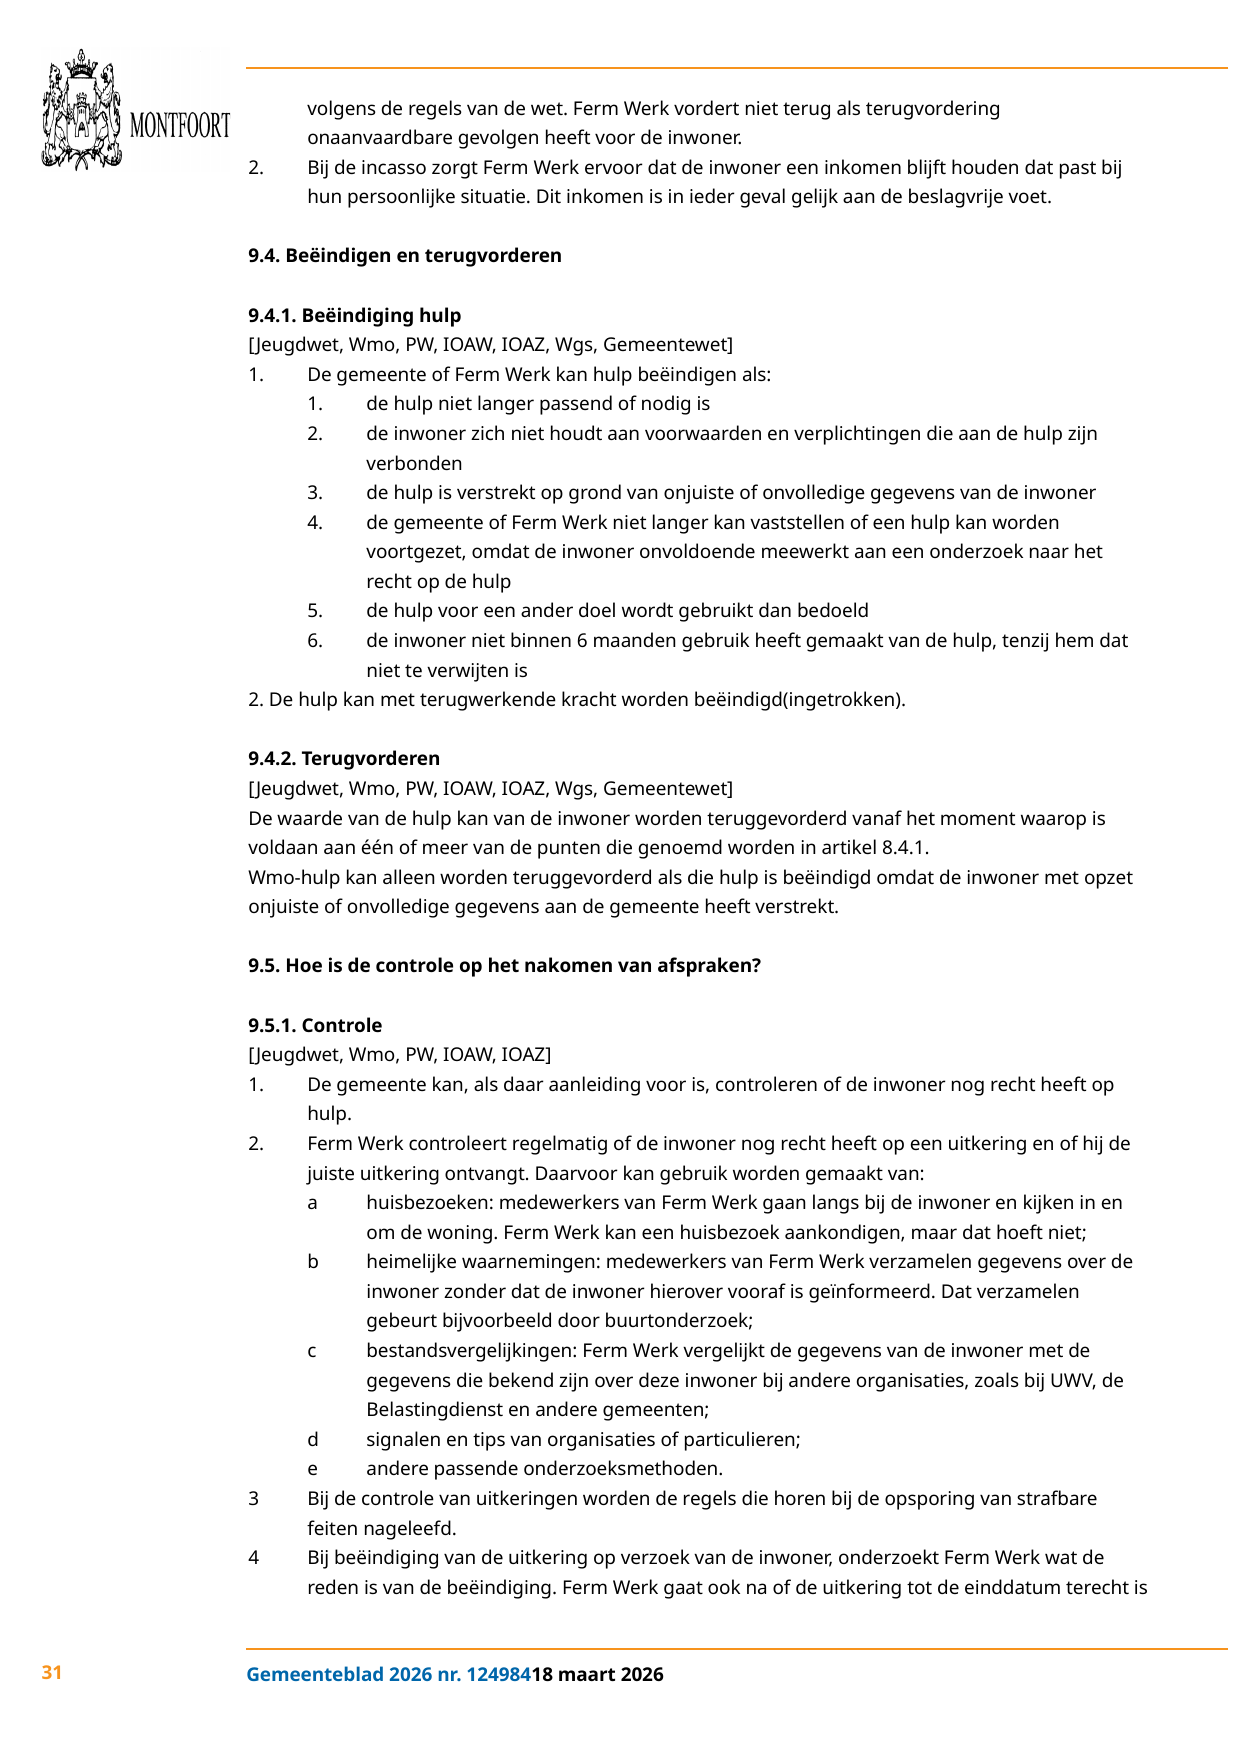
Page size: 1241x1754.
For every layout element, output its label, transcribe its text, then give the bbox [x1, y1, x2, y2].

list huisbezoeken: medewerkers van Ferm Werk gaan langs bij de inwoner en kijken in en om de woning. Ferm Werk kan een huisbezoek aankondigen, maar dat hoeft niet; [307, 1189, 1152, 1245]
list heimelijke waarnemingen: medewerkers van Ferm Werk verzamelen gegevens over de inwoner zonder dat de inwoner hierover vooraf is geïnformeerd. Dat verzamelen gebeurt bijvoorbeeld door buurtonderzoek; [307, 1248, 1152, 1333]
list de gemeente of Ferm Werk niet langer kan vaststellen of een hulp kan worden voortgezet, omdat de inwoner onvoldoende meewerkt aan een onderzoek naar het recht op de hulp [307, 509, 1152, 594]
list andere passende onderzoeksmethoden. [307, 1456, 1152, 1481]
text 9.4.1. Beëindiging hulp [248, 302, 1152, 328]
text 2. De hulp kan met terugwerkende kracht worden beëindigd(ingetrokken). [248, 686, 1152, 712]
text De waarde van de hulp kan van de inwoner worden teruggevorderd vanaf het moment waarop is voldaan aan één of meer van de punten die genoemd worden in artikel 8.4.1. [248, 805, 1152, 860]
list Ferm Werk controleert regelmatig of de inwoner nog recht heeft op een uitkering en of hij de juiste uitkering ontvangt. Daarvoor kan gebruik worden gemaakt van: [248, 1130, 1152, 1186]
list Bij beëindiging van de uitkering op verzoek van de inwoner, onderzoekt Ferm Werk wat de reden is van de beëindiging. Ferm Werk gaat ook na of de uitkering tot de einddatum terecht is [248, 1544, 1152, 1600]
list bestandsvergelijkingen: Ferm Werk vergelijkt de gegevens van de inwoner met de gegevens die bekend zijn over deze inwoner bij andere organisaties, zoals bij UWV, de Belastingdienst en andere gemeenten; [307, 1337, 1152, 1422]
list de hulp niet langer passend of nodig is [307, 391, 1152, 416]
text Wmo-hulp kan alleen worden teruggevorderd als die hulp is beëindigd omdat de inwoner met opzet onjuiste of onvolledige gegevens aan de gemeente heeft verstrekt. [248, 864, 1152, 919]
list de hulp voor een ander doel wordt gebruikt dan bedoeld [307, 598, 1152, 623]
text 9.5. Hoe is de controle op het nakomen van afspraken? [248, 953, 1152, 978]
list de hulp is verstrekt op grond van onjuiste of onvolledige gegevens van de inwoner [307, 479, 1152, 505]
list Bij de controle van uitkeringen worden de regels die horen bij de opsporing van strafbare feiten nageleefd. [248, 1485, 1152, 1541]
list De gemeente kan, als daar aanleiding voor is, controleren of de inwoner nog recht heeft op hulp. [248, 1071, 1152, 1126]
list signalen en tips van organisaties of particulieren; [307, 1426, 1152, 1452]
list volgens de regels van de wet. Ferm Werk vordert niet terug als terugvordering onaanvaardbare gevolgen heeft voor de inwoner. [248, 95, 1152, 150]
text 9.4. Beëindigen en terugvorderen [248, 243, 1152, 268]
list De gemeente of Ferm Werk kan hulp beëindigen als: [248, 361, 1152, 387]
list Bij de incasso zorgt Ferm Werk ervoor dat de inwoner een inkomen blijft houden dat past bij hun persoonlijke situatie. Dit inkomen is in ieder geval gelijk aan de beslagvrije voet. [248, 154, 1152, 209]
text 9.4.2. Terugvorderen [248, 746, 1152, 771]
picture [41, 47, 231, 172]
text [Jeugdwet, Wmo, PW, IOAW, IOAZ, Wgs, Gemeentewet] [248, 331, 1152, 357]
list de inwoner zich niet houdt aan voorwaarden en verplichtingen die aan de hulp zijn verbonden [307, 420, 1152, 476]
text [Jeugdwet, Wmo, PW, IOAW, IOAZ] [248, 1041, 1152, 1067]
text [Jeugdwet, Wmo, PW, IOAW, IOAZ, Wgs, Gemeentewet] [248, 775, 1152, 801]
text 9.5.1. Controle [248, 1012, 1152, 1038]
list de inwoner niet binnen 6 maanden gebruik heeft gemaakt van de hulp, tenzij hem dat niet te verwijten is [307, 627, 1152, 683]
